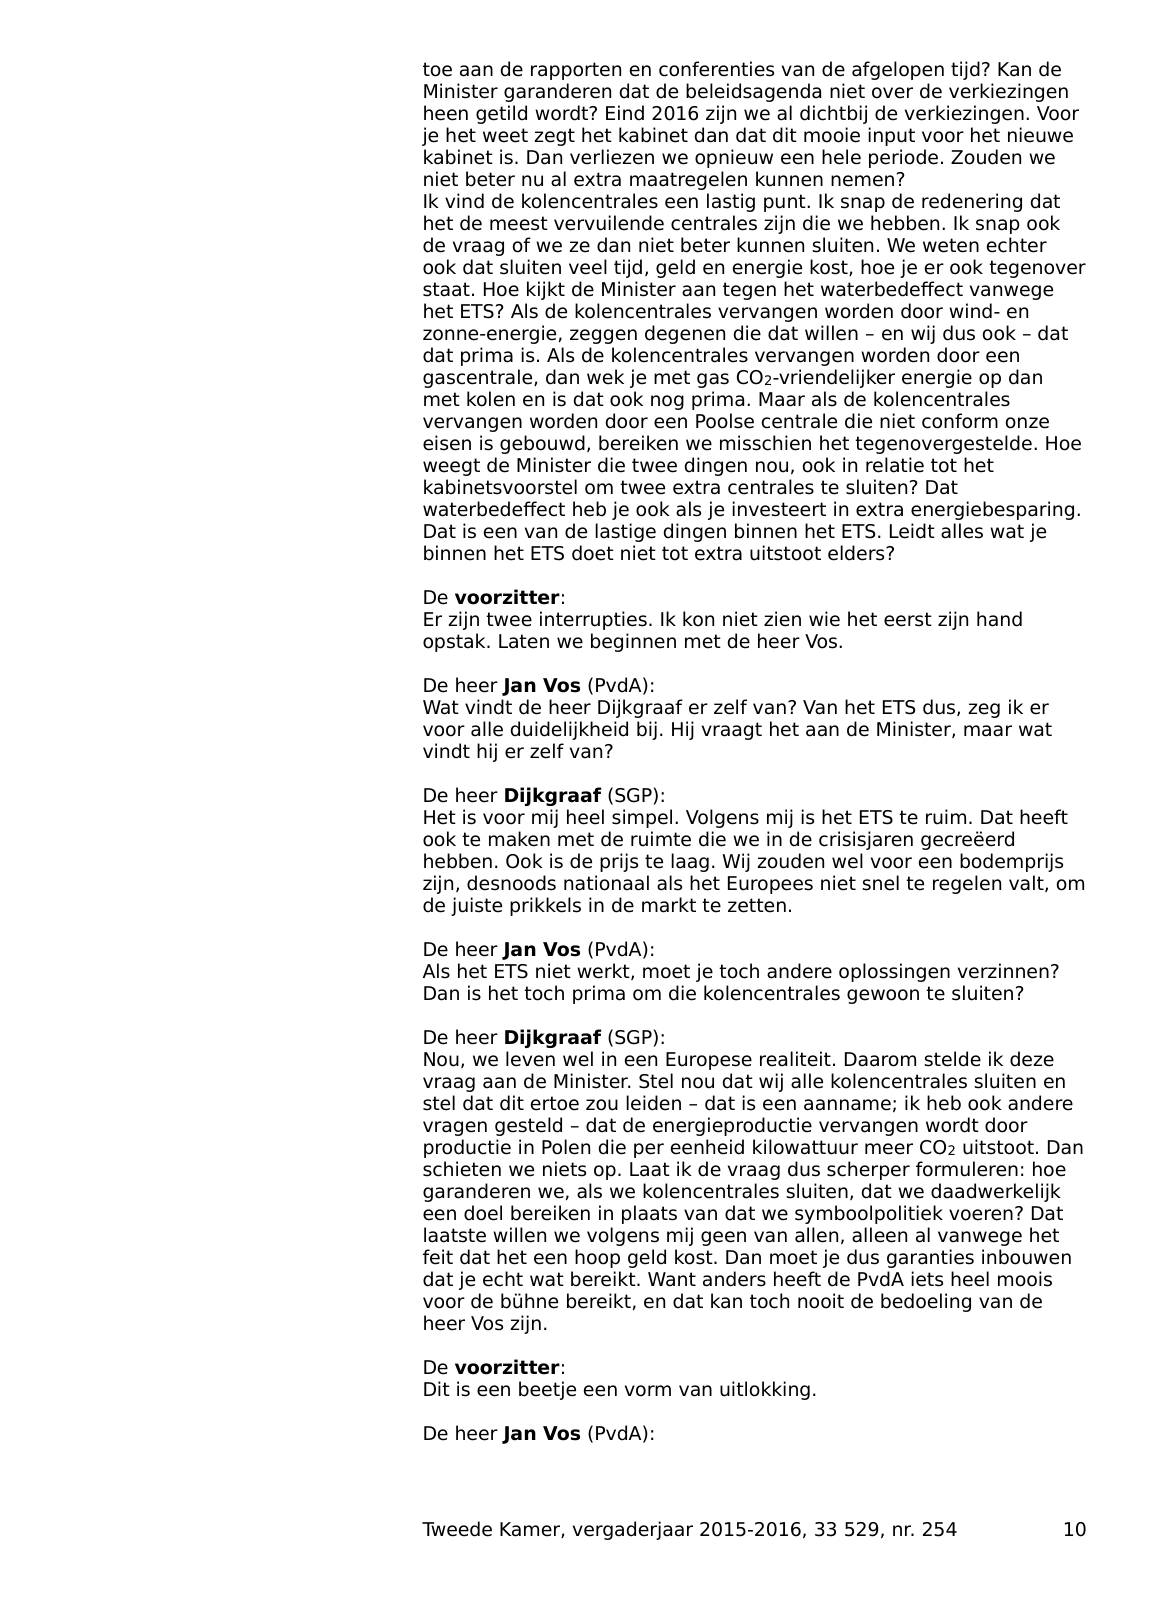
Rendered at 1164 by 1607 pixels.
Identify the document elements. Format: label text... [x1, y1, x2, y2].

text Nou, we leven wel in een Europese realiteit. Daarom stelde ik deze vraag aan de Minister. Stel nou dat wij alle kolencentrales sluiten en stel dat dit ertoe zou leiden – dat is een aanname; ik heb ook andere vragen gesteld – dat de energieproductie vervangen wordt door productie in Polen die per eenheid kilowattuur meer CO2 uitstoot. Dan schieten we niets op. Laat ik de vraag dus scherper formuleren: hoe garanderen we, als we kolencentrales sluiten, dat we daadwerkelijk een doel bereiken in plaats van dat we symboolpolitiek voeren? Dat laatste willen we volgens mij geen van allen, alleen al vanwege het feit dat het een hoop geld kost. Dan moet je dus garanties inbouwen dat je echt wat bereikt. Want anders heeft de PvdA iets heel moois voor de bühne bereikt, en dat kan toch nooit de bedoeling van de heer Vos zijn. [422, 1049, 1087, 1335]
text Wat vindt de heer Dijkgraaf er zelf van? Van het ETS dus, zeg ik er voor alle duidelijkheid bij. Hij vraagt het aan de Minister, maar wat vindt hij er zelf van? [422, 697, 1087, 763]
text De voorzitter: [422, 587, 1087, 609]
text Er zijn twee interrupties. Ik kon niet zien wie het eerst zijn hand opstak. Laten we beginnen met de heer Vos. [422, 609, 1087, 653]
text toe aan de rapporten en conferenties van de afgelopen tijd? Kan de Minister garanderen dat de beleidsagenda niet over de verkiezingen heen getild wordt? Eind 2016 zijn we al dichtbij de verkiezingen. Voor je het weet zegt het kabinet dan dat dit mooie input voor het nieuwe kabinet is. Dan verliezen we opnieuw een hele periode. Zouden we niet beter nu al extra maatregelen kunnen nemen? [422, 59, 1087, 191]
text De heer Dijkgraaf (SGP): [422, 785, 1087, 807]
text Als het ETS niet werkt, moet je toch andere oplossingen verzinnen? Dan is het toch prima om die kolencentrales gewoon te sluiten? [422, 961, 1087, 1005]
text De heer Jan Vos (PvdA): [422, 939, 1087, 961]
text De heer Jan Vos (PvdA): [422, 1423, 1087, 1445]
text Ik vind de kolencentrales een lastig punt. Ik snap de redenering dat het de meest vervuilende centrales zijn die we hebben. Ik snap ook de vraag of we ze dan niet beter kunnen sluiten. We weten echter ook dat sluiten veel tijd, geld en energie kost, hoe je er ook tegenover staat. Hoe kijkt de Minister aan tegen het waterbedeffect vanwege het ETS? Als de kolencentrales vervangen worden door wind- en zonne-energie, zeggen degenen die dat willen – en wij dus ook – dat dat prima is. Als de kolencentrales vervangen worden door een gascentrale, dan wek je met gas CO2-vriendelijker energie op dan met kolen en is dat ook nog prima. Maar als de kolencentrales vervangen worden door een Poolse centrale die niet conform onze eisen is gebouwd, bereiken we misschien het tegenovergestelde. Hoe weegt de Minister die twee dingen nou, ook in relatie tot het kabinetsvoorstel om twee extra centrales te sluiten? Dat waterbedeffect heb je ook als je investeert in extra energiebesparing. Dat is een van de lastige dingen binnen het ETS. Leidt alles wat je binnen het ETS doet niet tot extra uitstoot elders? [422, 191, 1087, 564]
text De heer Jan Vos (PvdA): [422, 675, 1087, 697]
text Dit is een beetje een vorm van uitlokking. [422, 1379, 1087, 1401]
text De voorzitter: [422, 1357, 1087, 1379]
text Het is voor mij heel simpel. Volgens mij is het ETS te ruim. Dat heeft ook te maken met de ruimte die we in de crisisjaren gecreëerd hebben. Ook is de prijs te laag. Wij zouden wel voor een bodemprijs zijn, desnoods nationaal als het Europees niet snel te regelen valt, om de juiste prikkels in de markt te zetten. [422, 807, 1087, 917]
text De heer Dijkgraaf (SGP): [422, 1027, 1087, 1049]
